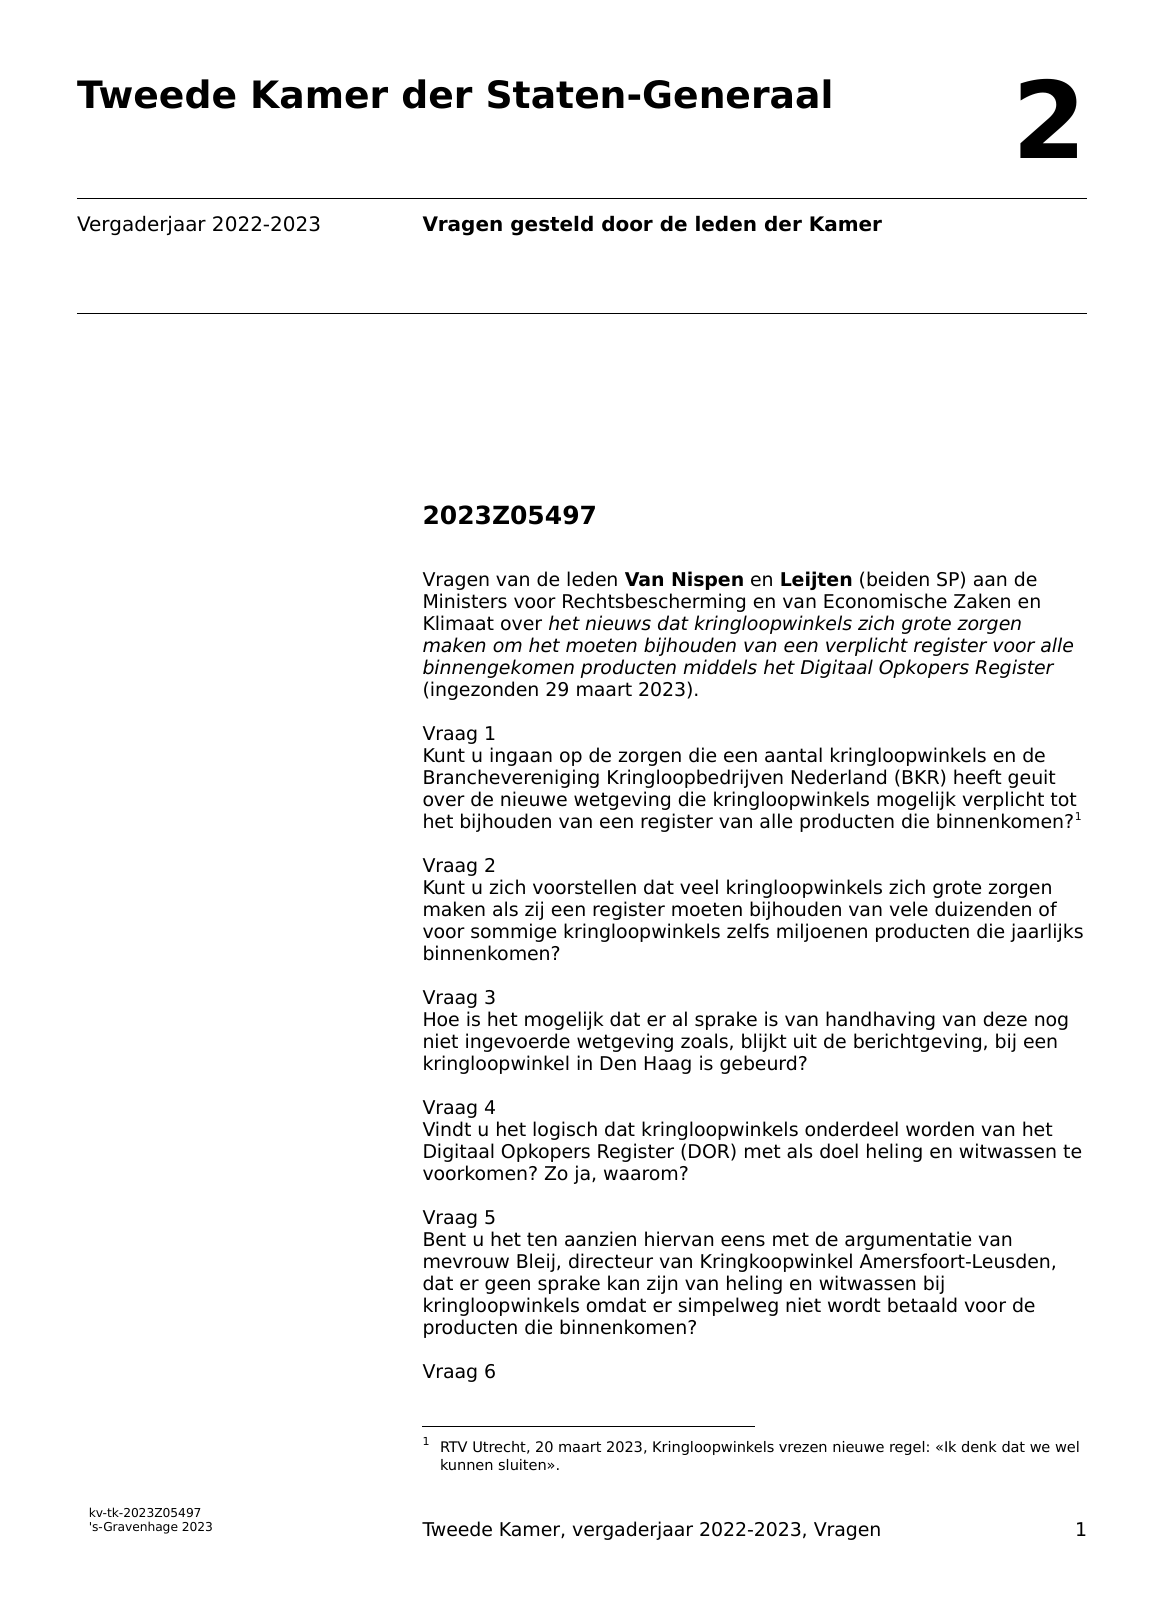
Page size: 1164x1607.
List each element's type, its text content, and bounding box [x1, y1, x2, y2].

text Vragen van de leden Van Nispen en Leijten (beiden SP) aan de Ministers voor Rechtsbescherming en van Economische Zaken en Klimaat over het nieuws dat kringloopwinkels zich grote zorgen maken om het moeten bijhouden van een verplicht register voor alle binnengekomen producten middels het Digitaal Opkopers Register (ingezonden 29 maart 2023). [422, 569, 1087, 701]
text Vraag 2 [422, 855, 1087, 877]
text Hoe is het mogelijk dat er al sprake is van handhaving van deze nog niet ingevoerde wetgeving zoals, blijkt uit de berichtgeving, bij een kringloopwinkel in Den Haag is gebeurd? [422, 1009, 1087, 1075]
table_header Tweede Kamer der Staten-Generaal [77, 59, 886, 198]
text Vraag 1 [422, 723, 1087, 745]
text Vraag 3 [422, 987, 1087, 1009]
text RTV Utrecht, 20 maart 2023, Kringloopwinkels vrezen nieuwe regel: «Ik denk dat we wel kunnen sluiten». [422, 1435, 1087, 1474]
text kv-tk-2023Z05497 [88, 1506, 323, 1520]
table_header 2 [886, 59, 1087, 198]
text Vraag 5 [422, 1207, 1087, 1229]
text Kunt u zich voorstellen dat veel kringloopwinkels zich grote zorgen maken als zij een register moeten bijhouden van vele duizenden of voor sommige kringloopwinkels zelfs miljoenen producten die jaarlijks binnenkomen? [422, 877, 1087, 965]
text Bent u het ten aanzien hiervan eens met de argumentatie van mevrouw Bleij, directeur van Kringkoopwinkel Amersfoort-Leusden, dat er geen sprake kan zijn van heling en witwassen bij kringloopwinkels omdat er simpelweg niet wordt betaald voor de producten die binnenkomen? [422, 1229, 1087, 1339]
text Vraag 4 [422, 1097, 1087, 1119]
text 2023Z05497 [422, 501, 1087, 531]
text Kunt u ingaan op de zorgen die een aantal kringloopwinkels en de Branchevereniging Kringloopbedrijven Nederland (BKR) heeft geuit over de nieuwe wetgeving die kringloopwinkels mogelijk verplicht tot het bijhouden van een register van alle producten die binnenkomen? [422, 745, 1087, 833]
text Vindt u het logisch dat kringloopwinkels onderdeel worden van het Digitaal Opkopers Register (DOR) met als doel heling en witwassen te voorkomen? Zo ja, waarom? [422, 1119, 1087, 1185]
table_cell Vergaderjaar 2022-2023 [77, 199, 422, 313]
text 's-Gravenhage 2023 [88, 1520, 323, 1534]
table_cell Vragen gesteld door de leden der Kamer [422, 199, 1087, 313]
text Vraag 6 [422, 1361, 1087, 1383]
